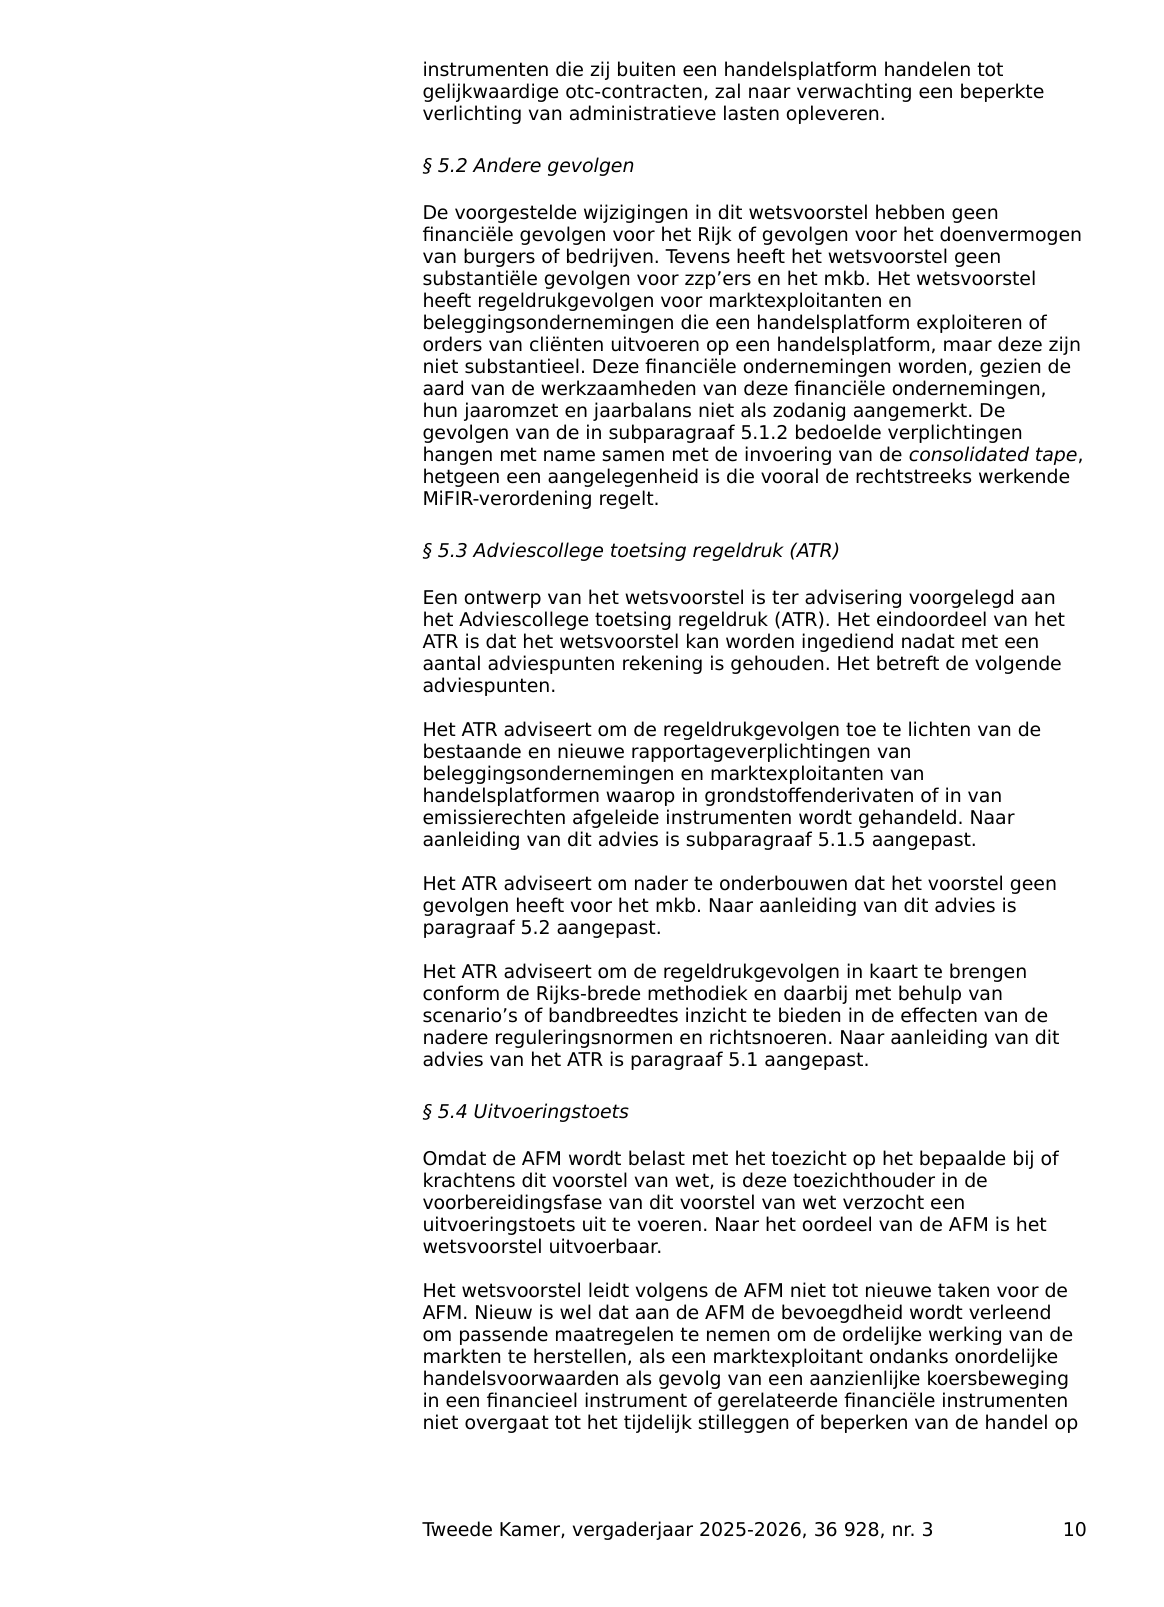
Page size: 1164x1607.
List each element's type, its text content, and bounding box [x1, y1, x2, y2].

text Het wetsvoorstel leidt volgens de AFM niet tot nieuwe taken voor de AFM. Nieuw is wel dat aan de AFM de bevoegdheid wordt verleend om passende maatregelen te nemen om de ordelijke werking van de markten te herstellen, als een marktexploitant ondanks onordelijke handelsvoorwaarden als gevolg van een aanzienlijke koersbeweging in een financieel instrument of gerelateerde financiële instrumenten niet overgaat tot het tijdelijk stilleggen of beperken van de handel op [422, 1280, 1087, 1434]
text De voorgestelde wijzigingen in dit wetsvoorstel hebben geen financiële gevolgen voor het Rijk of gevolgen voor het doenvermogen van burgers of bedrijven. Tevens heeft het wetsvoorstel geen substantiële gevolgen voor zzp’ers en het mkb. Het wetsvoorstel heeft regeldrukgevolgen voor marktexploitanten en beleggingsondernemingen die een handelsplatform exploiteren of orders van cliënten uitvoeren op een handelsplatform, maar deze zijn niet substantieel. Deze financiële ondernemingen worden, gezien de aard van de werkzaamheden van deze financiële ondernemingen, hun jaaromzet en jaarbalans niet als zodanig aangemerkt. De gevolgen van de in subparagraaf 5.1.2 bedoelde verplichtingen hangen met name samen met de invoering van de consolidated tape, hetgeen een aangelegenheid is die vooral de rechtstreeks werkende MiFIR-verordening regelt. [422, 202, 1087, 510]
text Het ATR adviseert om nader te onderbouwen dat het voorstel geen gevolgen heeft voor het mkb. Naar aanleiding van dit advies is paragraaf 5.2 aangepast. [422, 873, 1087, 939]
text Een ontwerp van het wetsvoorstel is ter advisering voorgelegd aan het Adviescollege toetsing regeldruk (ATR). Het eindoordeel van het ATR is dat het wetsvoorstel kan worden ingediend nadat met een aantal adviespunten rekening is gehouden. Het betreft de volgende adviespunten. [422, 587, 1087, 697]
text Omdat de AFM wordt belast met het toezicht op het bepaalde bij of krachtens dit voorstel van wet, is deze toezichthouder in de voorbereidingsfase van dit voorstel van wet verzocht een uitvoeringstoets uit te voeren. Naar het oordeel van de AFM is het wetsvoorstel uitvoerbaar. [422, 1148, 1087, 1258]
text Het ATR adviseert om de regeldrukgevolgen in kaart te brengen conform de Rijks-brede methodiek en daarbij met behulp van scenario’s of bandbreedtes inzicht te bieden in de effecten van de nadere reguleringsnormen en richtsnoeren. Naar aanleiding van dit advies van het ATR is paragraaf 5.1 aangepast. [422, 961, 1087, 1071]
text instrumenten die zij buiten een handelsplatform handelen tot gelijkwaardige otc-contracten, zal naar verwachting een beperkte verlichting van administratieve lasten opleveren. [422, 59, 1087, 125]
text Het ATR adviseert om de regeldrukgevolgen toe te lichten van de bestaande en nieuwe rapportageverplichtingen van beleggingsondernemingen en marktexploitanten van handelsplatformen waarop in grondstoffenderivaten of in van emissierechten afgeleide instrumenten wordt gehandeld. Naar aanleiding van dit advies is subparagraaf 5.1.5 aangepast. [422, 719, 1087, 851]
subtitle § 5.4 Uitvoeringstoets [422, 1101, 1087, 1123]
subtitle § 5.2 Andere gevolgen [422, 155, 1087, 177]
subtitle § 5.3 Adviescollege toetsing regeldruk (ATR) [422, 540, 1087, 562]
